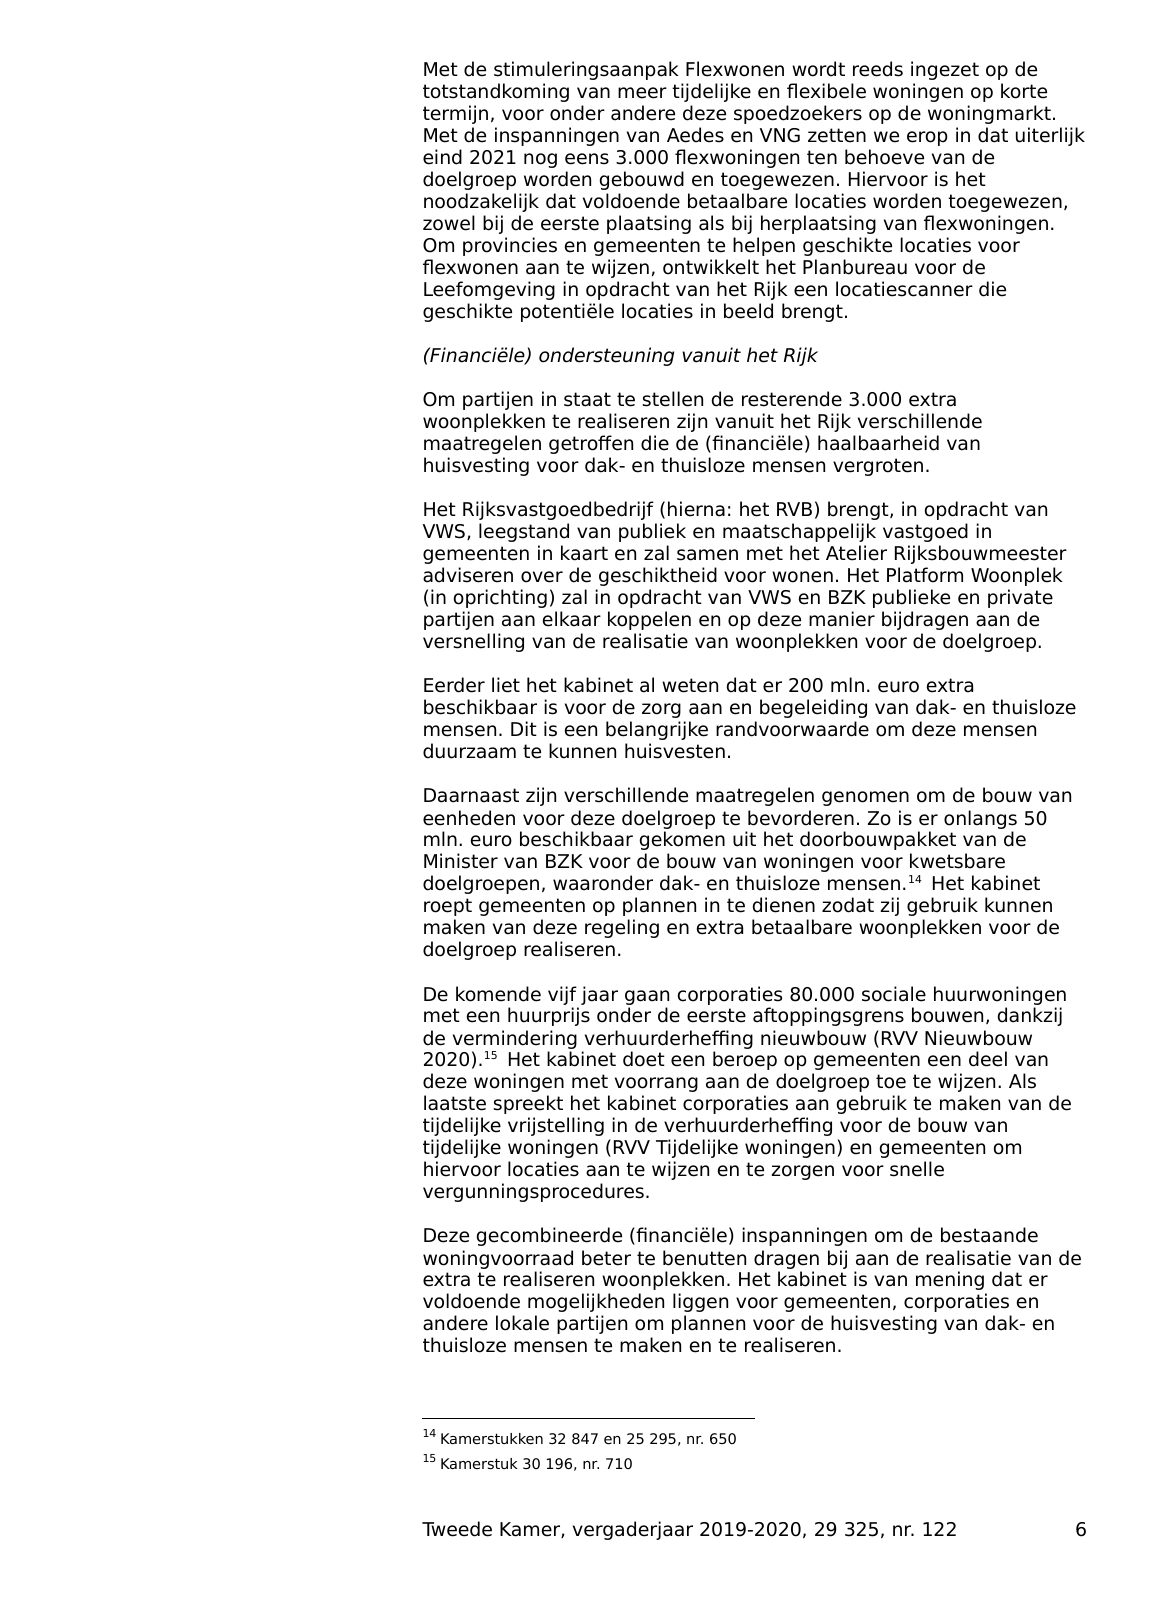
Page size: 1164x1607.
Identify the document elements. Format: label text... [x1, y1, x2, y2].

text Kamerstukken 32 847 en 25 295, nr. 650 [422, 1427, 1087, 1449]
text Deze gecombineerde (financiële) inspanningen om de bestaande woningvoorraad beter te benutten dragen bij aan de realisatie van de extra te realiseren woonplekken. Het kabinet is van mening dat er voldoende mogelijkheden liggen voor gemeenten, corporaties en andere lokale partijen om plannen voor de huisvesting van dak- en thuisloze mensen te maken en te realiseren. [422, 1225, 1087, 1357]
text Kamerstuk 30 196, nr. 710 [422, 1452, 1087, 1474]
text De komende vijf jaar gaan corporaties 80.000 sociale huurwoningen met een huurprijs onder de eerste aftoppingsgrens bouwen, dankzij de vermindering verhuurderheffing nieuwbouw (RVV Nieuwbouw 2020). Het kabinet doet een beroep op gemeenten een deel van deze woningen met voorrang aan de doelgroep toe te wijzen. Als laatste spreekt het kabinet corporaties aan gebruik te maken van de tijdelijke vrijstelling in de verhuurderheffing voor de bouw van tijdelijke woningen (RVV Tijdelijke woningen) en gemeenten om hiervoor locaties aan te wijzen en te zorgen voor snelle vergunningsprocedures. [422, 983, 1087, 1203]
text Het Rijksvastgoedbedrijf (hierna: het RVB) brengt, in opdracht van VWS, leegstand van publiek en maatschappelijk vastgoed in gemeenten in kaart en zal samen met het Atelier Rijksbouwmeester adviseren over de geschiktheid voor wonen. Het Platform Woonplek (in oprichting) zal in opdracht van VWS en BZK publieke en private partijen aan elkaar koppelen en op deze manier bijdragen aan de versnelling van de realisatie van woonplekken voor de doelgroep. [422, 499, 1087, 653]
text Eerder liet het kabinet al weten dat er 200 mln. euro extra beschikbaar is voor de zorg aan en begeleiding van dak- en thuisloze mensen. Dit is een belangrijke randvoorwaarde om deze mensen duurzaam te kunnen huisvesten. [422, 675, 1087, 763]
text Om provincies en gemeenten te helpen geschikte locaties voor flexwonen aan te wijzen, ontwikkelt het Planbureau voor de Leefomgeving in opdracht van het Rijk een locatiescanner die geschikte potentiële locaties in beeld brengt. [422, 235, 1087, 323]
subtitle (Financiële) ondersteuning vanuit het Rijk [422, 345, 1087, 367]
text Met de stimuleringsaanpak Flexwonen wordt reeds ingezet op de totstandkoming van meer tijdelijke en flexibele woningen op korte termijn, voor onder andere deze spoedzoekers op de woningmarkt. Met de inspanningen van Aedes en VNG zetten we erop in dat uiterlijk eind 2021 nog eens 3.000 flexwoningen ten behoeve van de doelgroep worden gebouwd en toegewezen. Hiervoor is het noodzakelijk dat voldoende betaalbare locaties worden toegewezen, zowel bij de eerste plaatsing als bij herplaatsing van flexwoningen. [422, 59, 1087, 235]
text Om partijen in staat te stellen de resterende 3.000 extra woonplekken te realiseren zijn vanuit het Rijk verschillende maatregelen getroffen die de (financiële) haalbaarheid van huisvesting voor dak- en thuisloze mensen vergroten. [422, 389, 1087, 477]
text Daarnaast zijn verschillende maatregelen genomen om de bouw van eenheden voor deze doelgroep te bevorderen. Zo is er onlangs 50 mln. euro beschikbaar gekomen uit het doorbouwpakket van de Minister van BZK voor de bouw van woningen voor kwetsbare doelgroepen, waaronder dak- en thuisloze mensen. Het kabinet roept gemeenten op plannen in te dienen zodat zij gebruik kunnen maken van deze regeling en extra betaalbare woonplekken voor de doelgroep realiseren. [422, 785, 1087, 961]
